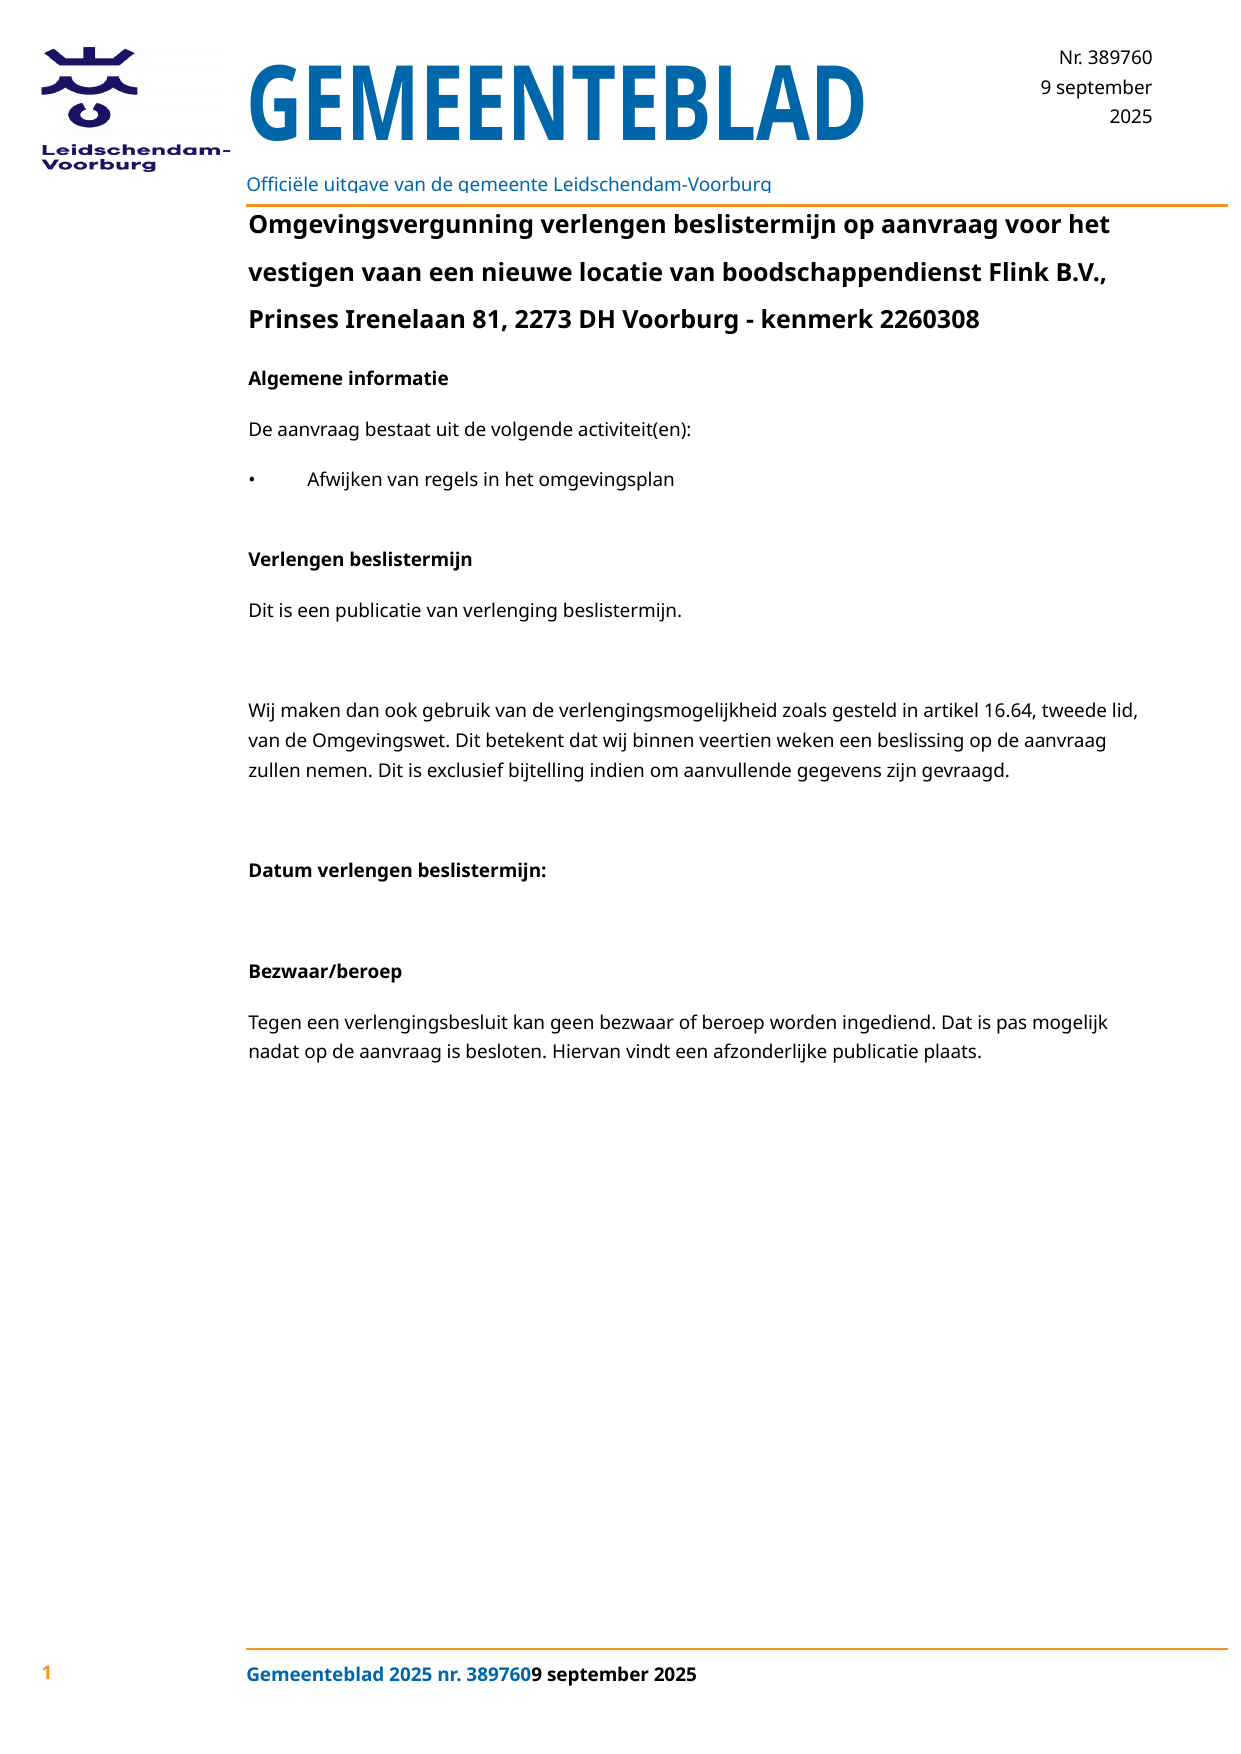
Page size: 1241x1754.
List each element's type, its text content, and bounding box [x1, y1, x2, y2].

text Algemene informatie [248, 366, 1152, 391]
list Afwijken van regels in het omgevingsplan [248, 466, 1152, 492]
text Dit is een publicatie van verlenging beslistermijn. [248, 597, 1152, 622]
text Datum verlengen beslistermijn: [248, 858, 1152, 883]
text Bezwaar/beroep [248, 958, 1152, 984]
text Wij maken dan ook gebruik van de verlengingsmogelijkheid zoals gesteld in artikel 16.64, tweede lid, van de Omgevingswet. Dit betekent dat wij binnen veertien weken een beslissing op de aanvraag zullen nemen. Dit is exclusief bijtelling indien om aanvullende gegevens zijn gevraagd. [248, 698, 1152, 782]
picture [41, 47, 231, 172]
text Verlengen beslistermijn [248, 546, 1152, 572]
text Omgevingsvergunning verlengen beslistermijn op aanvraag voor het vestigen vaan een nieuwe locatie van boodschappendienst Flink B.V., Prinses Irenelaan 81, 2273 DH Voorburg - kenmerk 2260308 [248, 207, 1152, 336]
text Tegen een verlengingsbesluit kan geen bezwaar of beroep worden ingediend. Dat is pas mogelijk nadat op de aanvraag is besloten. Hiervan vindt een afzonderlijke publicatie plaats. [248, 1009, 1152, 1064]
text De aanvraag bestaat uit de volgende activiteit(en): [248, 416, 1152, 442]
